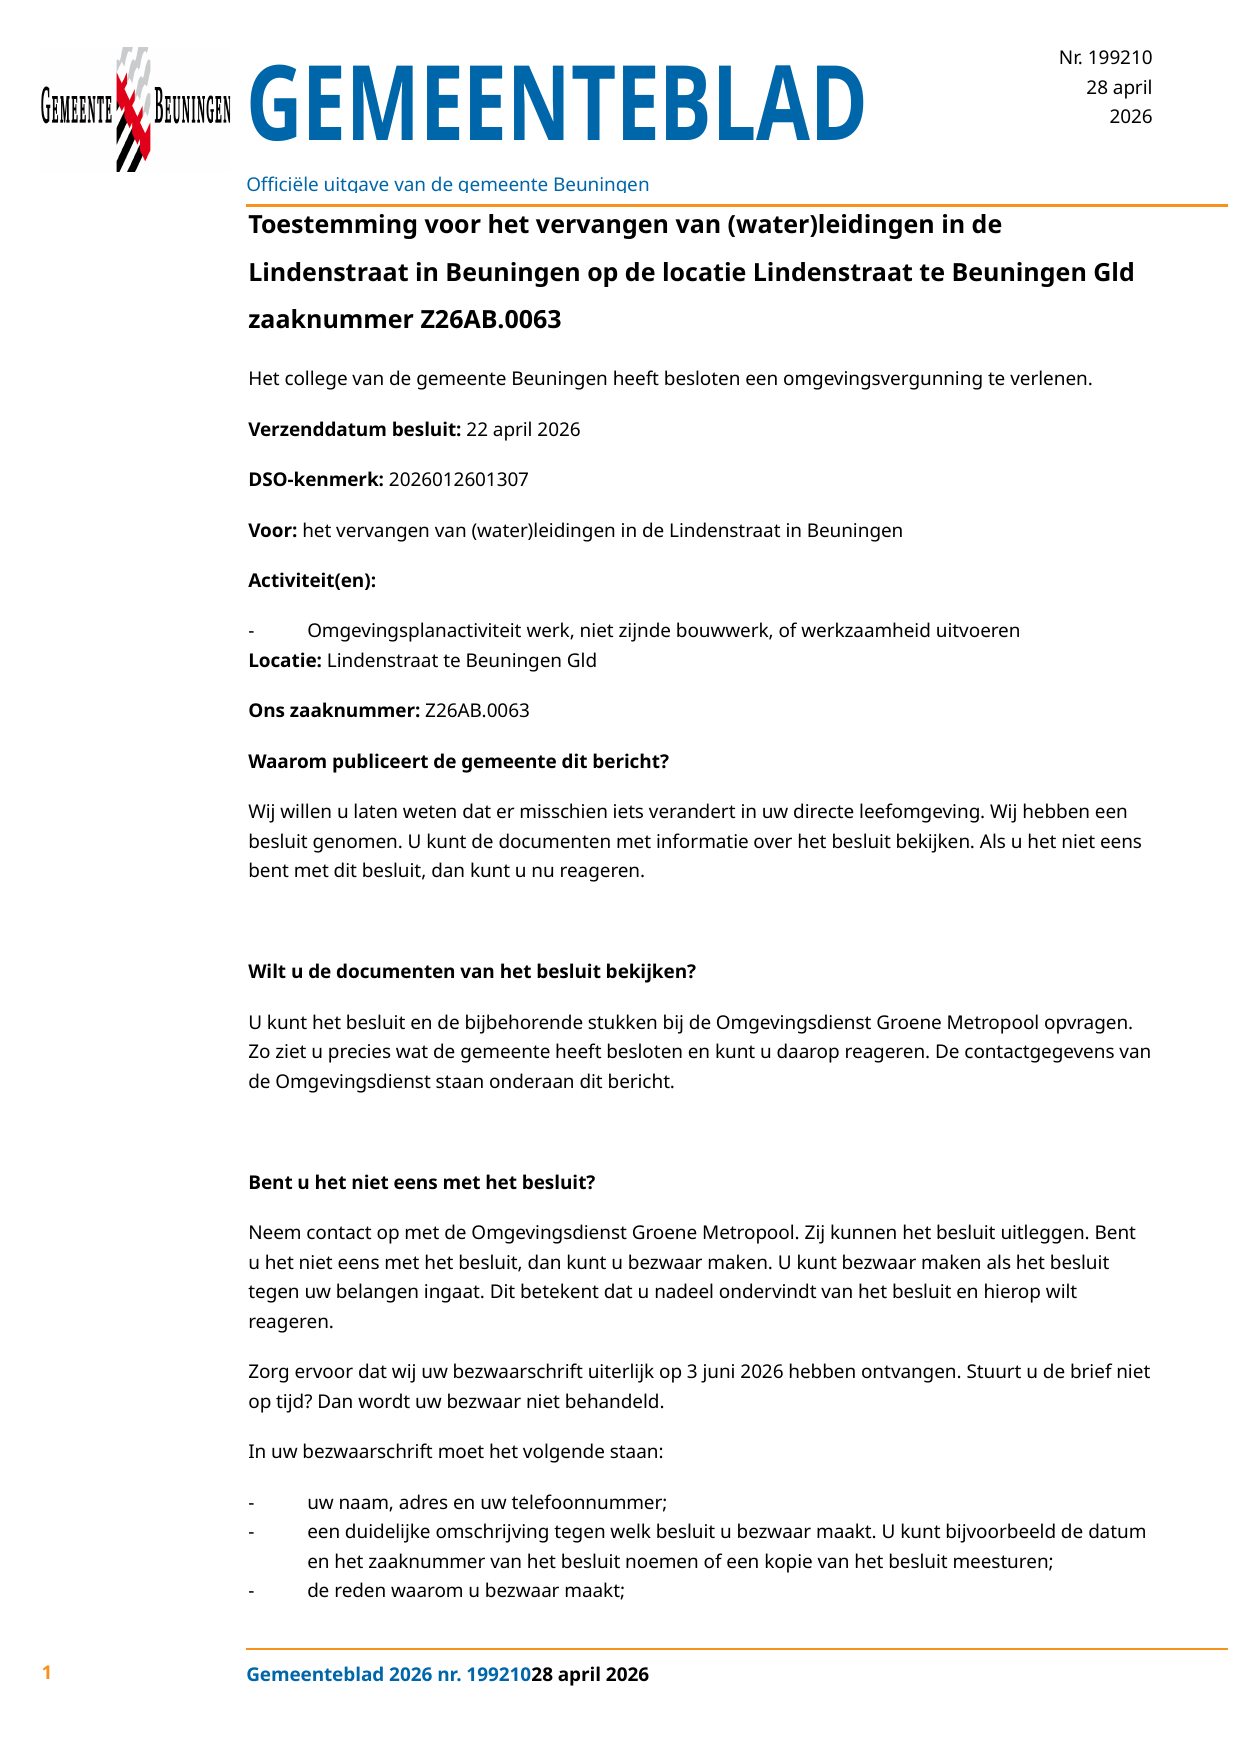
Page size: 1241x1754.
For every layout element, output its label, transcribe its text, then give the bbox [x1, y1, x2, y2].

text Locatie: Lindenstraat te Beuningen Gld [248, 647, 1152, 673]
list uw naam, adres en uw telefoonnummer; [248, 1489, 1152, 1514]
text Het college van de gemeente Beuningen heeft besloten een omgevingsvergunning te verlenen. [248, 366, 1152, 391]
text Wilt u de documenten van het besluit bekijken? [248, 958, 1152, 984]
list een duidelijke omschrijving tegen welk besluit u bezwaar maakt. U kunt bijvoorbeeld de datum en het zaaknummer van het besluit noemen of een kopie van het besluit meesturen; [248, 1518, 1152, 1574]
text Wij willen u laten weten dat er misschien iets verandert in uw directe leefomgeving. Wij hebben een besluit genomen. U kunt de documenten met informatie over het besluit bekijken. Als u het niet eens bent met dit besluit, dan kunt u nu reageren. [248, 798, 1152, 883]
text Waarom publiceert de gemeente dit bericht? [248, 748, 1152, 774]
text Toestemming voor het vervangen van (water)leidingen in de Lindenstraat in Beuningen op de locatie Lindenstraat te Beuningen Gld zaaknummer Z26AB.0063 [248, 207, 1152, 336]
text DSO-kenmerk: 2026012601307 [248, 466, 1152, 492]
list de reden waarom u bezwaar maakt; [248, 1578, 1152, 1603]
text Bent u het niet eens met het besluit? [248, 1169, 1152, 1194]
text Activiteit(en): [248, 567, 1152, 593]
picture [41, 47, 231, 172]
text Neem contact op met de Omgevingsdienst Groene Metropool. Zij kunnen het besluit uitleggen. Bent u het niet eens met het besluit, dan kunt u bezwaar maken. U kunt bezwaar maken als het besluit tegen uw belangen ingaat. Dit betekent dat u nadeel ondervindt van het besluit en hierop wilt reageren. [248, 1219, 1152, 1334]
text In uw bezwaarschrift moet het volgende staan: [248, 1438, 1152, 1464]
text Ons zaaknummer: Z26AB.0063 [248, 698, 1152, 723]
text U kunt het besluit en de bijbehorende stukken bij de Omgevingsdienst Groene Metropool opvragen. Zo ziet u precies wat de gemeente heeft besloten en kunt u daarop reageren. De contactgegevens van de Omgevingsdienst staan onderaan dit bericht. [248, 1009, 1152, 1094]
text Verzenddatum besluit: 22 april 2026 [248, 416, 1152, 442]
text Voor: het vervangen van (water)leidingen in de Lindenstraat in Beuningen [248, 517, 1152, 542]
list Omgevingsplanactiviteit werk, niet zijnde bouwwerk, of werkzaamheid uitvoeren [248, 618, 1152, 643]
text Zorg ervoor dat wij uw bezwaarschrift uiterlijk op 3 juni 2026 hebben ontvangen. Stuurt u de brief niet op tijd? Dan wordt uw bezwaar niet behandeld. [248, 1358, 1152, 1414]
